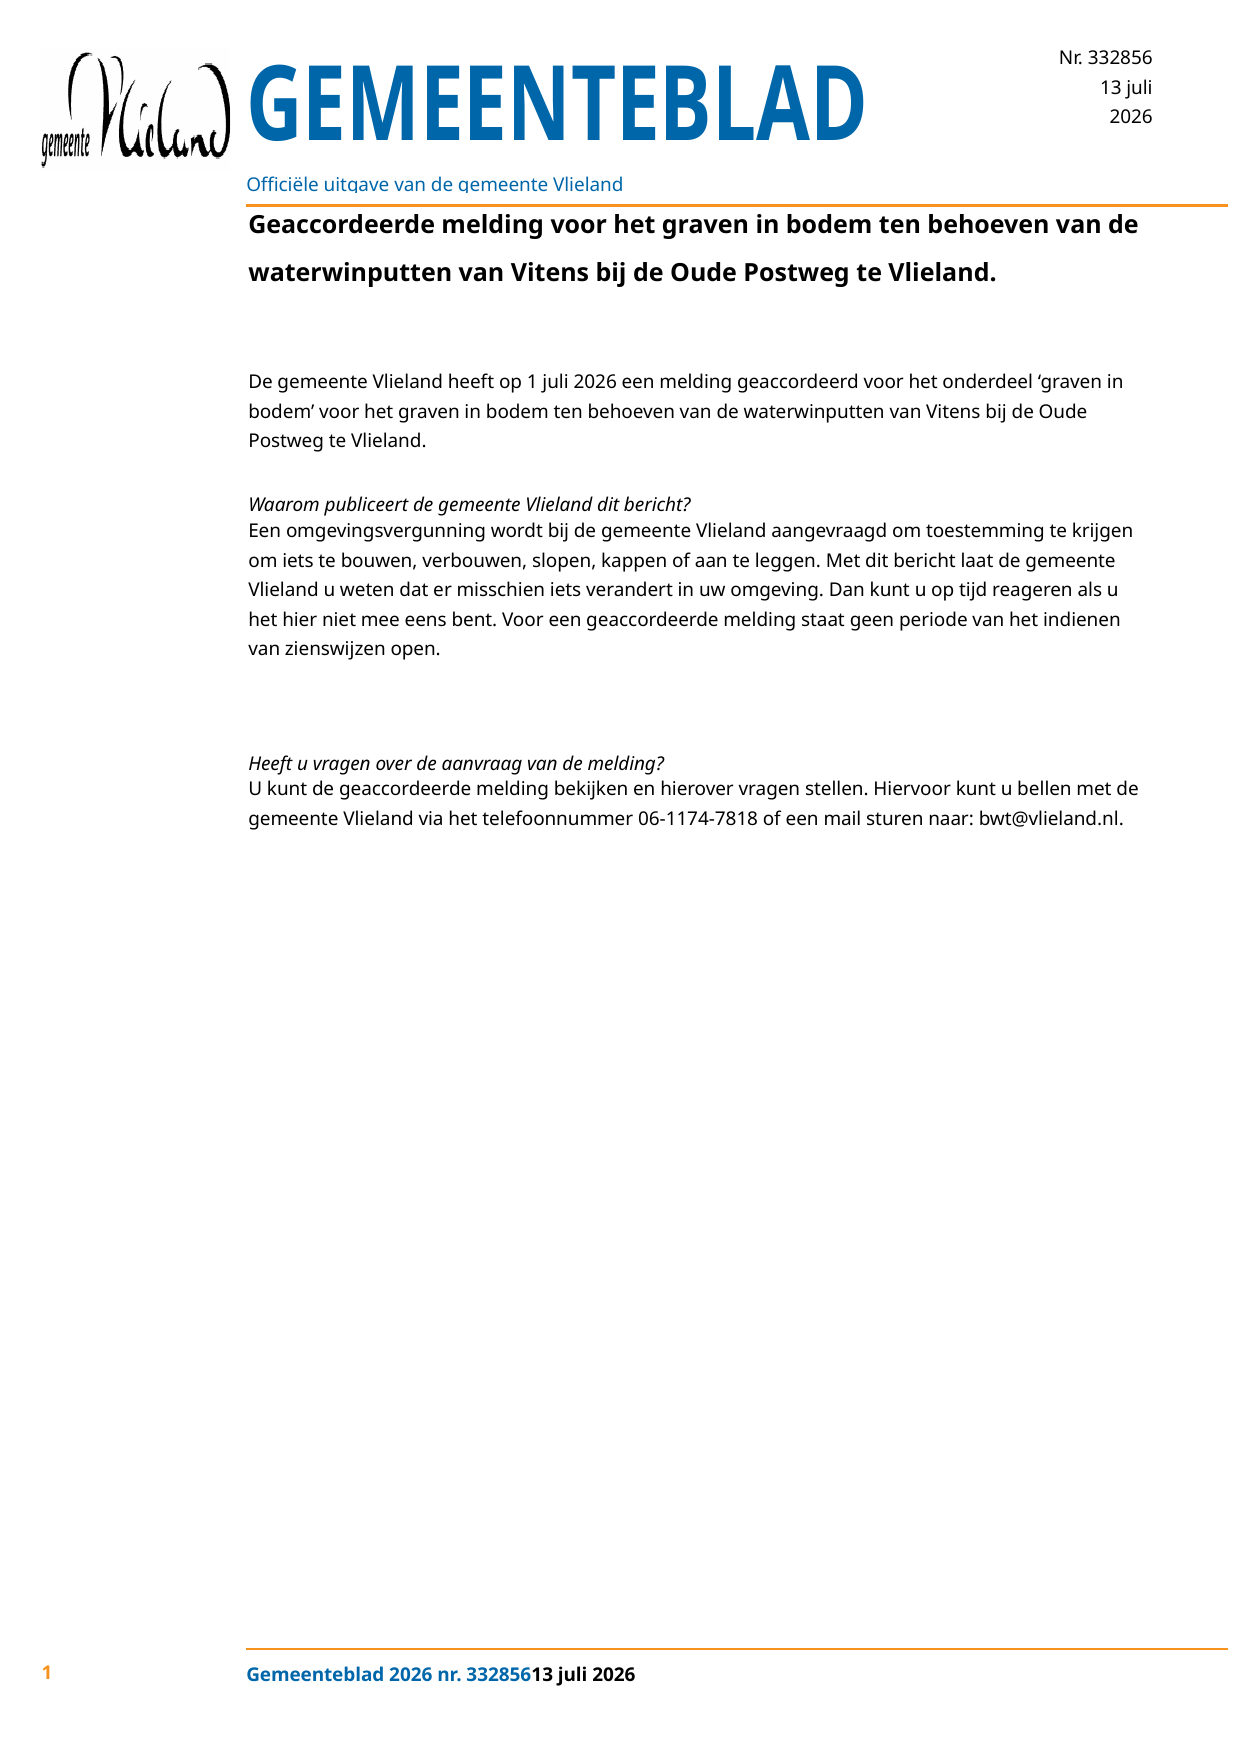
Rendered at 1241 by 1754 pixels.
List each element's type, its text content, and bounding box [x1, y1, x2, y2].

text Geaccordeerde melding voor het graven in bodem ten behoeven van de waterwinputten van Vitens bij de Oude Postweg te Vlieland. [248, 207, 1152, 288]
text Waarom publiceert de gemeente Vlieland dit bericht? [248, 491, 1152, 517]
text De gemeente Vlieland heeft op 1 juli 2026 een melding geaccordeerd voor het onderdeel ‘graven in bodem’ voor het graven in bodem ten behoeven van de waterwinputten van Vitens bij de Oude Postweg te Vlieland. [248, 368, 1152, 453]
text Heeft u vragen over de aanvraag van de melding? [248, 750, 1152, 776]
text U kunt de geaccordeerde melding bekijken en hierover vragen stellen. Hiervoor kunt u bellen met de gemeente Vlieland via het telefoonnummer 06-1174-7818 of een mail sturen naar: bwt@vlieland.nl. [248, 776, 1152, 831]
text Een omgevingsvergunning wordt bij de gemeente Vlieland aangevraagd om toestemming te krijgen om iets te bouwen, verbouwen, slopen, kappen of aan te leggen. Met dit bericht laat de gemeente Vlieland u weten dat er misschien iets verandert in uw omgeving. Dan kunt u op tijd reageren als u het hier niet mee eens bent. Voor een geaccordeerde melding staat geen periode van het indienen van zienswijzen open. [248, 517, 1152, 661]
picture [41, 47, 231, 172]
